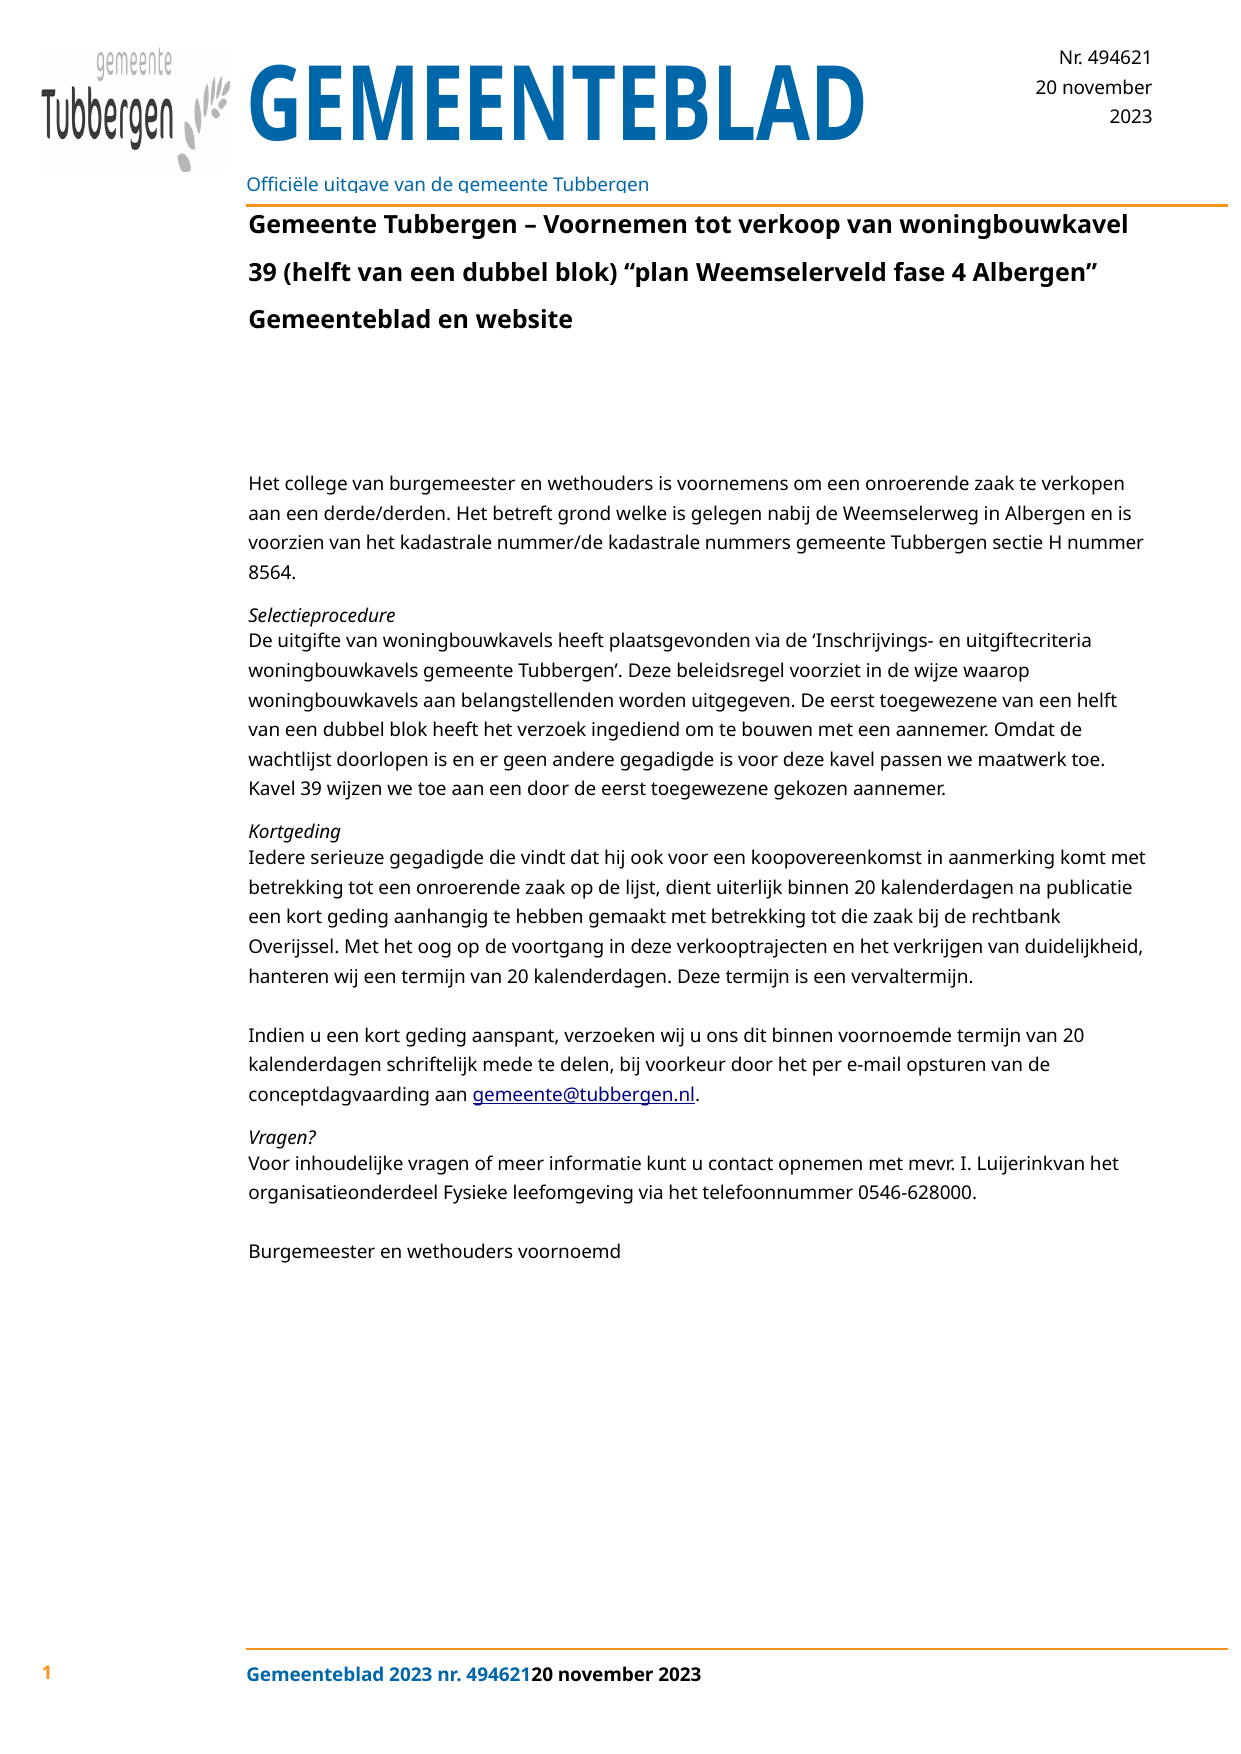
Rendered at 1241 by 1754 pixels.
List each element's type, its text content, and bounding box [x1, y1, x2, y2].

text Het college van burgemeester en wethouders is voornemens om een onroerende zaak te verkopen aan een derde/derden. Het betreft grond welke is gelegen nabij de Weemselerweg in Albergen en is voorzien van het kadastrale nummer/de kadastrale nummers gemeente Tubbergen sectie H nummer 8564. [248, 470, 1152, 584]
text Kortgeding [248, 819, 1152, 844]
text Burgemeester en wethouders voornoemd [248, 1239, 1152, 1264]
text Indien u een kort geding aanspant, verzoeken wij u ons dit binnen voornoemde termijn van 20 kalenderdagen schriftelijk mede te delen, bij voorkeur door het per e-mail opsturen van de conceptdagvaarding aan gemeente@tubbergen.nl. [248, 1022, 1152, 1107]
text Selectieprocedure [248, 602, 1152, 628]
picture [41, 47, 231, 172]
text Voor inhoudelijke vragen of meer informatie kunt u contact opnemen met mevr. I. Luijerinkvan het organisatieonderdeel Fysieke leefomgeving via het telefoonnummer 0546-628000. [248, 1150, 1152, 1205]
text Gemeente Tubbergen – Voornemen tot verkoop van woningbouwkavel 39 (helft van een dubbel blok) “plan Weemselerveld fase 4 Albergen” Gemeenteblad en website [248, 207, 1152, 336]
text Iedere serieuze gegadigde die vindt dat hij ook voor een koopovereenkomst in aanmerking komt met betrekking tot een onroerende zaak op de lijst, dient uiterlijk binnen 20 kalenderdagen na publicatie een kort geding aanhangig te hebben gemaakt met betrekking tot die zaak bij de rechtbank Overijssel. Met het oog op de voortgang in deze verkooptrajecten en het verkrijgen van duidelijkheid, hanteren wij een termijn van 20 kalenderdagen. Deze termijn is een vervaltermijn. [248, 844, 1152, 988]
text De uitgifte van woningbouwkavels heeft plaatsgevonden via de ‘Inschrijvings- en uitgiftecriteria woningbouwkavels gemeente Tubbergen’. Deze beleidsregel voorziet in de wijze waarop woningbouwkavels aan belangstellenden worden uitgegeven. De eerst toegewezene van een helft van een dubbel blok heeft het verzoek ingediend om te bouwen met een aannemer. Omdat de wachtlijst doorlopen is en er geen andere gegadigde is voor deze kavel passen we maatwerk toe. Kavel 39 wijzen we toe aan een door de eerst toegewezene gekozen aannemer. [248, 628, 1152, 801]
text Vragen? [248, 1124, 1152, 1150]
